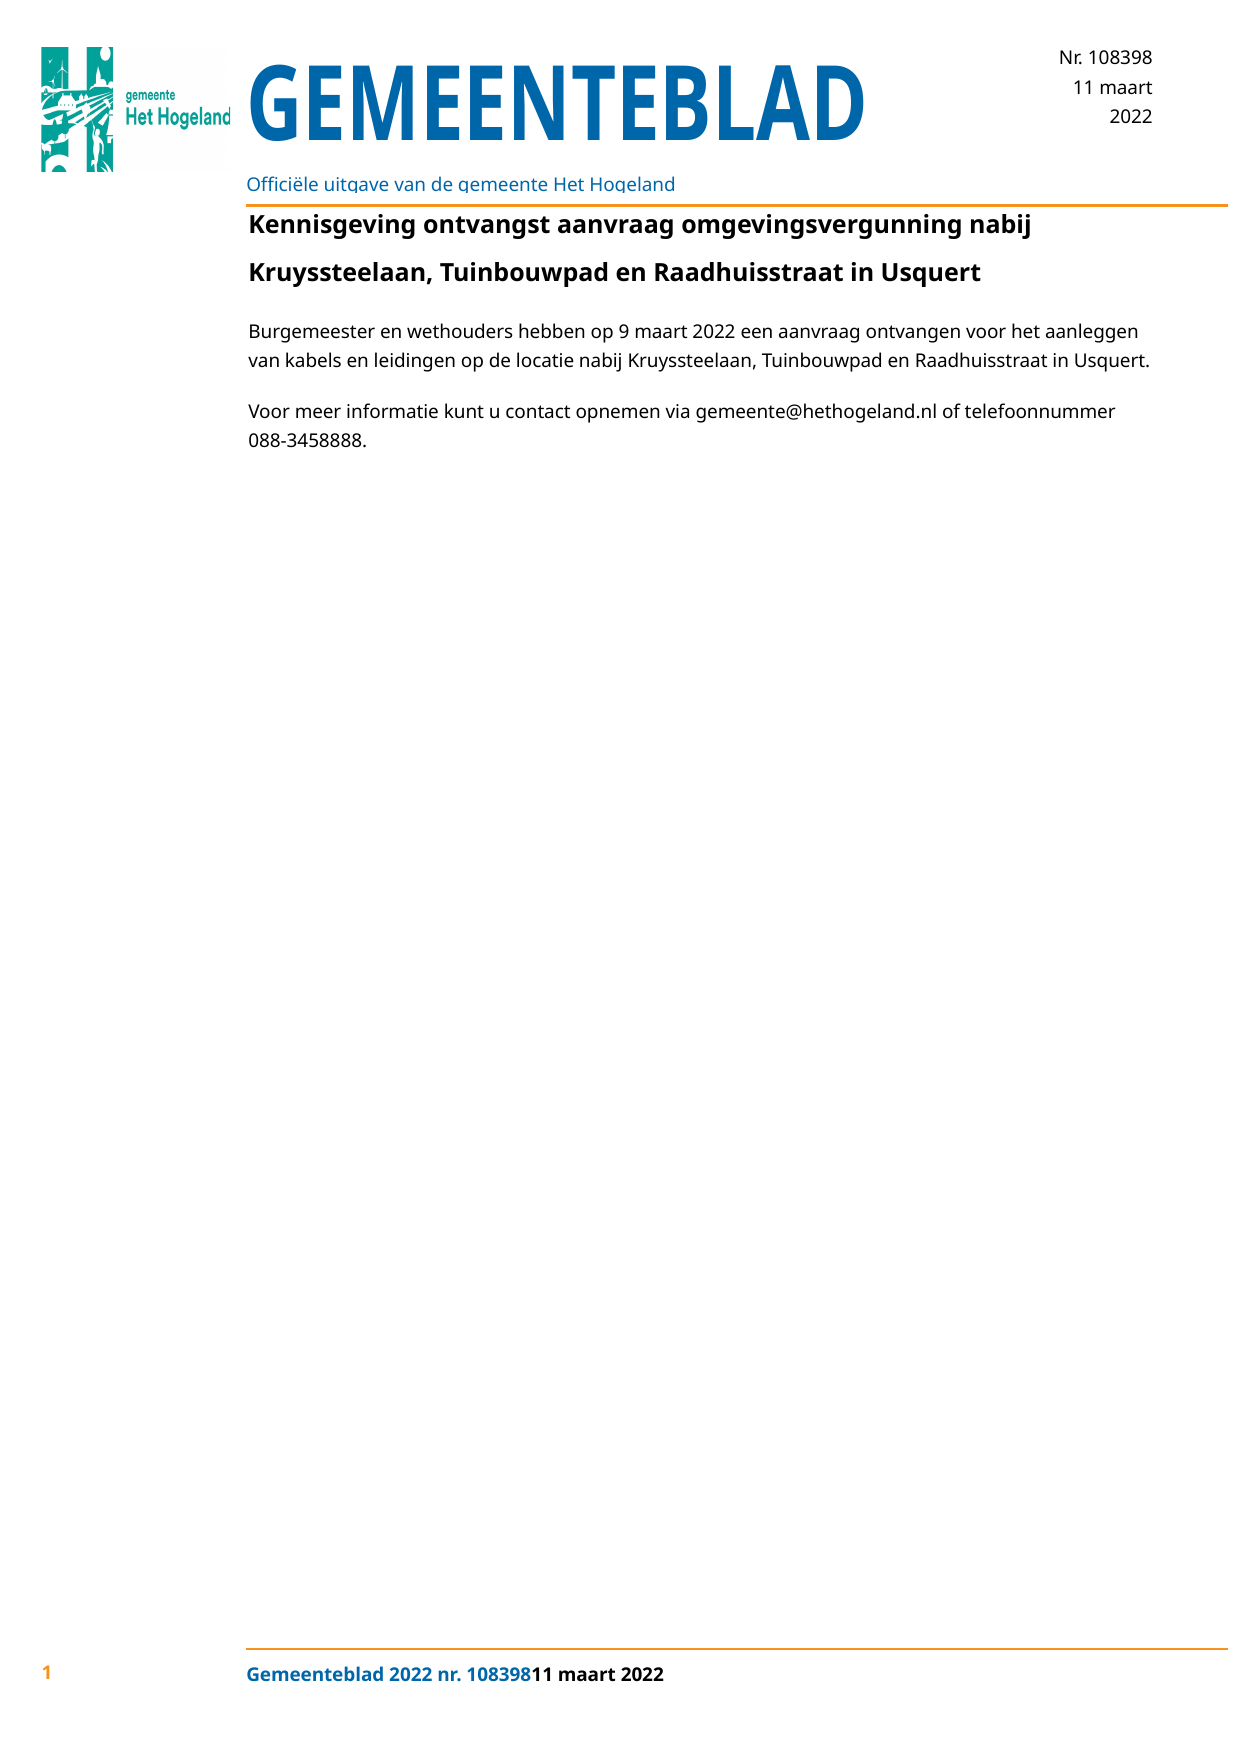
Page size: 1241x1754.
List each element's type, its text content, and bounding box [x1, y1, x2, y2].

text Burgemeester en wethouders hebben op 9 maart 2022 een aanvraag ontvangen voor het aanleggen van kabels en leidingen op de locatie nabij Kruyssteelaan, Tuinbouwpad en Raadhuisstraat in Usquert. [248, 318, 1152, 373]
picture [41, 47, 231, 172]
text Voor meer informatie kunt u contact opnemen via gemeente@hethogeland.nl of telefoonnummer 088-3458888. [248, 398, 1152, 453]
text Kennisgeving ontvangst aanvraag omgevingsvergunning nabij Kruyssteelaan, Tuinbouwpad en Raadhuisstraat in Usquert [248, 207, 1152, 288]
